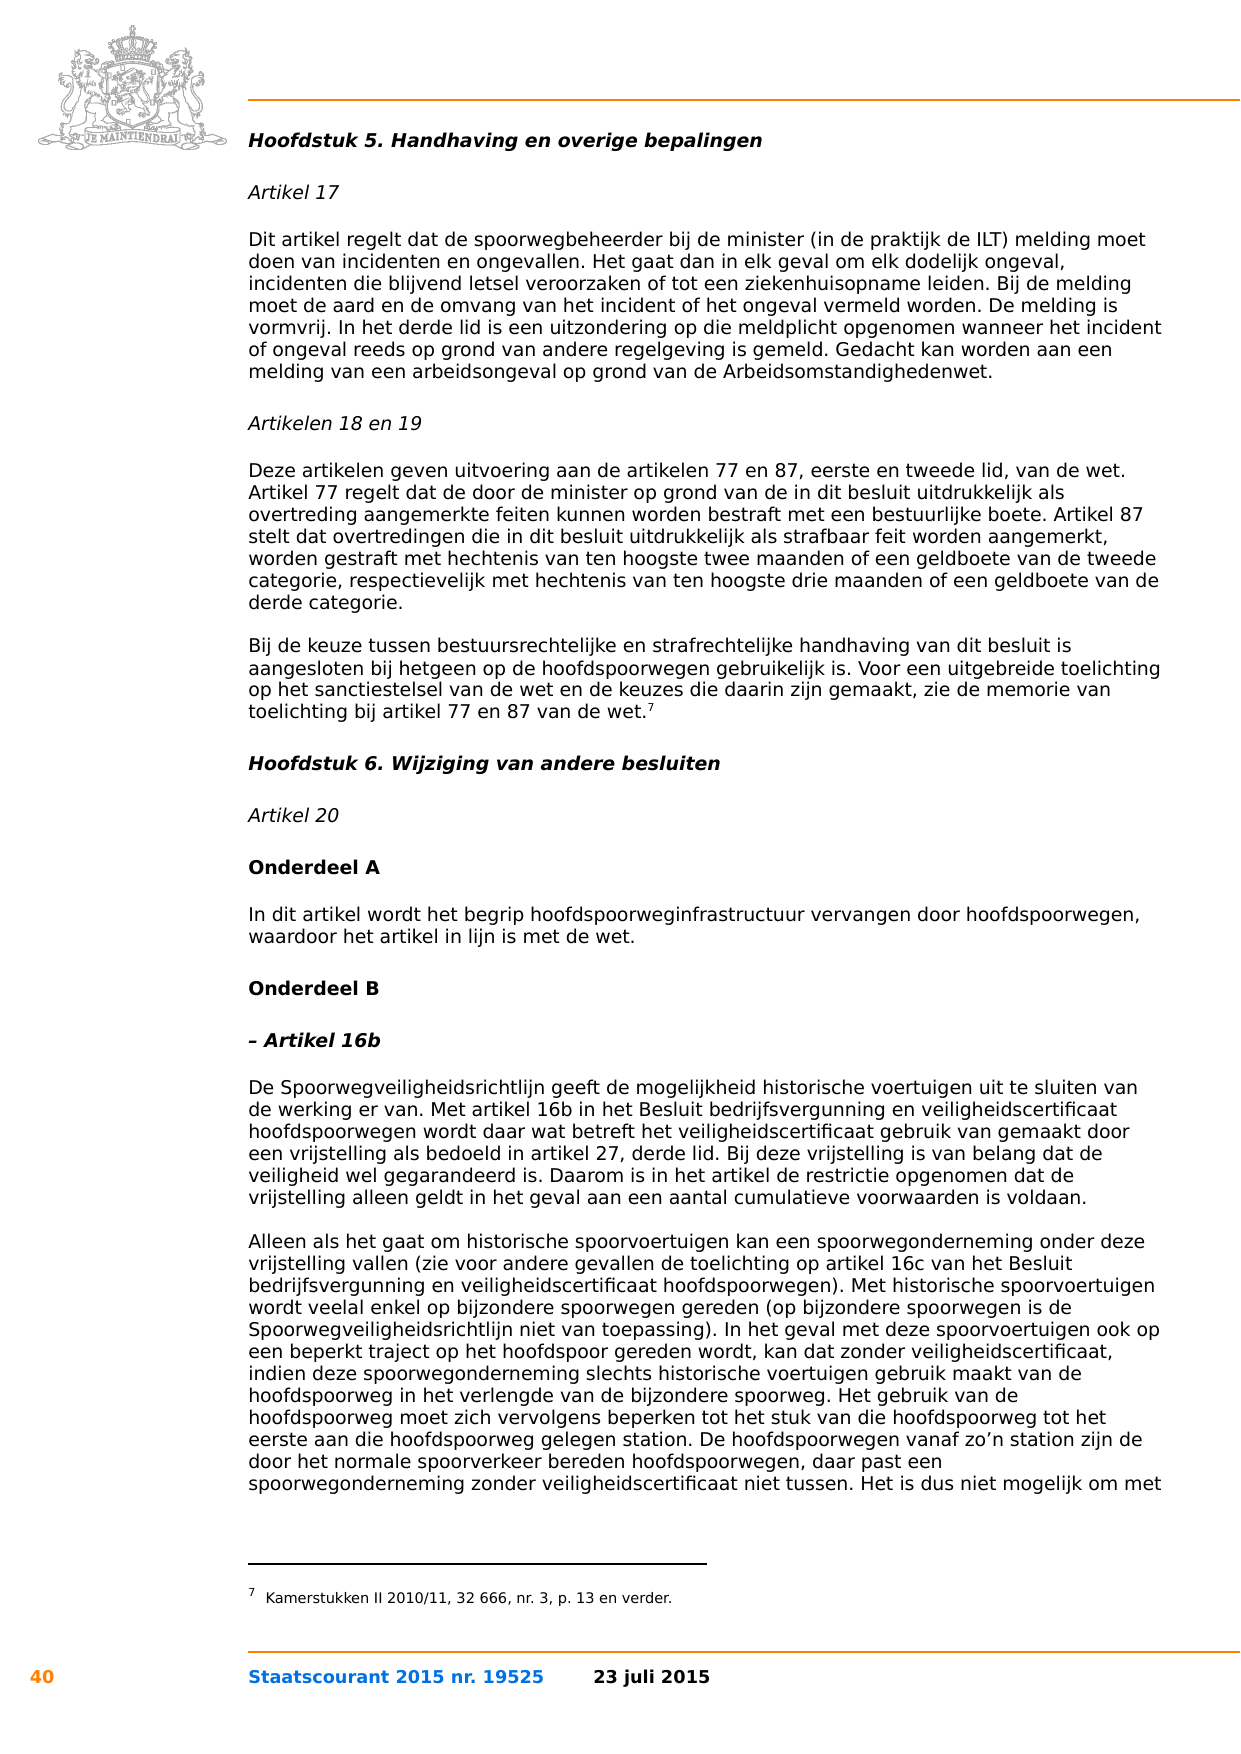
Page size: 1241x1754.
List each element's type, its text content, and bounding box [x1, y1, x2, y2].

subtitle Artikelen 18 en 19 [248, 413, 1163, 435]
subtitle Hoofdstuk 6. Wijziging van andere besluiten [248, 753, 1163, 775]
text In dit artikel wordt het begrip hoofdspoorweginfrastructuur vervangen door hoofdspoorwegen, waardoor het artikel in lijn is met de wet. [248, 904, 1163, 948]
picture [38, 25, 227, 150]
text Dit artikel regelt dat de spoorwegbeheerder bij de minister (in de praktijk de ILT) melding moet doen van incidenten en ongevallen. Het gaat dan in elk geval om elk dodelijk ongeval, incidenten die blijvend letsel veroorzaken of tot een ziekenhuisopname leiden. Bij de melding moet de aard en de omvang van het incident of het ongeval vermeld worden. De melding is vormvrij. In het derde lid is een uitzondering op die meldplicht opgenomen wanneer het incident of ongeval reeds op grond van andere regelgeving is gemeld. Gedacht kan worden aan een melding van een arbeidsongeval op grond van de Arbeidsomstandighedenwet. [248, 229, 1163, 383]
text Deze artikelen geven uitvoering aan de artikelen 77 en 87, eerste en tweede lid, van de wet. Artikel 77 regelt dat de door de minister op grond van de in dit besluit uitdrukkelijk als overtreding aangemerkte feiten kunnen worden bestraft met een bestuurlijke boete. Artikel 87 stelt dat overtredingen die in dit besluit uitdrukkelijk als strafbaar feit worden aangemerkt, worden gestraft met hechtenis van ten hoogste twee maanden of een geldboete van de tweede categorie, respectievelijk met hechtenis van ten hoogste drie maanden of een geldboete van de derde categorie. [248, 460, 1163, 613]
subtitle Hoofdstuk 5. Handhaving en overige bepalingen [248, 130, 1163, 152]
subtitle Artikel 17 [248, 182, 1163, 204]
text De Spoorwegveiligheidsrichtlijn geeft de mogelijkheid historische voertuigen uit te sluiten van de werking er van. Met artikel 16b in het Besluit bedrijfsvergunning en veiligheidscertificaat hoofdspoorwegen wordt daar wat betreft het veiligheidscertificaat gebruik van gemaakt door een vrijstelling als bedoeld in artikel 27, derde lid. Bij deze vrijstelling is van belang dat de veiligheid wel gegarandeerd is. Daarom is in het artikel de restrictie opgenomen dat de vrijstelling alleen geldt in het geval aan een aantal cumulatieve voorwaarden is voldaan. [248, 1077, 1163, 1209]
text Bij de keuze tussen bestuursrechtelijke en strafrechtelijke handhaving van dit besluit is aangesloten bij hetgeen op de hoofdspoorwegen gebruikelijk is. Voor een uitgebreide toelichting op het sanctiestelsel van de wet en de keuzes die daarin zijn gemaakt, zie de memorie van toelichting bij artikel 77 en 87 van de wet. [248, 635, 1163, 723]
text Kamerstukken II 2010/11, 32 666, nr. 3, p. 13 en verder. [248, 1586, 1163, 1608]
subtitle Onderdeel B [248, 978, 1163, 1000]
subtitle Artikel 20 [248, 805, 1163, 827]
subtitle – Artikel 16b [248, 1030, 1163, 1052]
text Alleen als het gaat om historische spoorvoertuigen kan een spoorwegonderneming onder deze vrijstelling vallen (zie voor andere gevallen de toelichting op artikel 16c van het Besluit bedrijfsvergunning en veiligheidscertificaat hoofdspoorwegen). Met historische spoorvoertuigen wordt veelal enkel op bijzondere spoorwegen gereden (op bijzondere spoorwegen is de Spoorwegveiligheidsrichtlijn niet van toepassing). In het geval met deze spoorvoertuigen ook op een beperkt traject op het hoofdspoor gereden wordt, kan dat zonder veiligheidscertificaat, indien deze spoorwegonderneming slechts historische voertuigen gebruik maakt van de hoofdspoorweg in het verlengde van de bijzondere spoorweg. Het gebruik van de hoofdspoorweg moet zich vervolgens beperken tot het stuk van die hoofdspoorweg tot het eerste aan die hoofdspoorweg gelegen station. De hoofdspoorwegen vanaf zo’n station zijn de door het normale spoorverkeer bereden hoofdspoorwegen, daar past een spoorwegonderneming zonder veiligheidscertificaat niet tussen. Het is dus niet mogelijk om met [248, 1231, 1163, 1495]
subtitle Onderdeel A [248, 857, 1163, 879]
